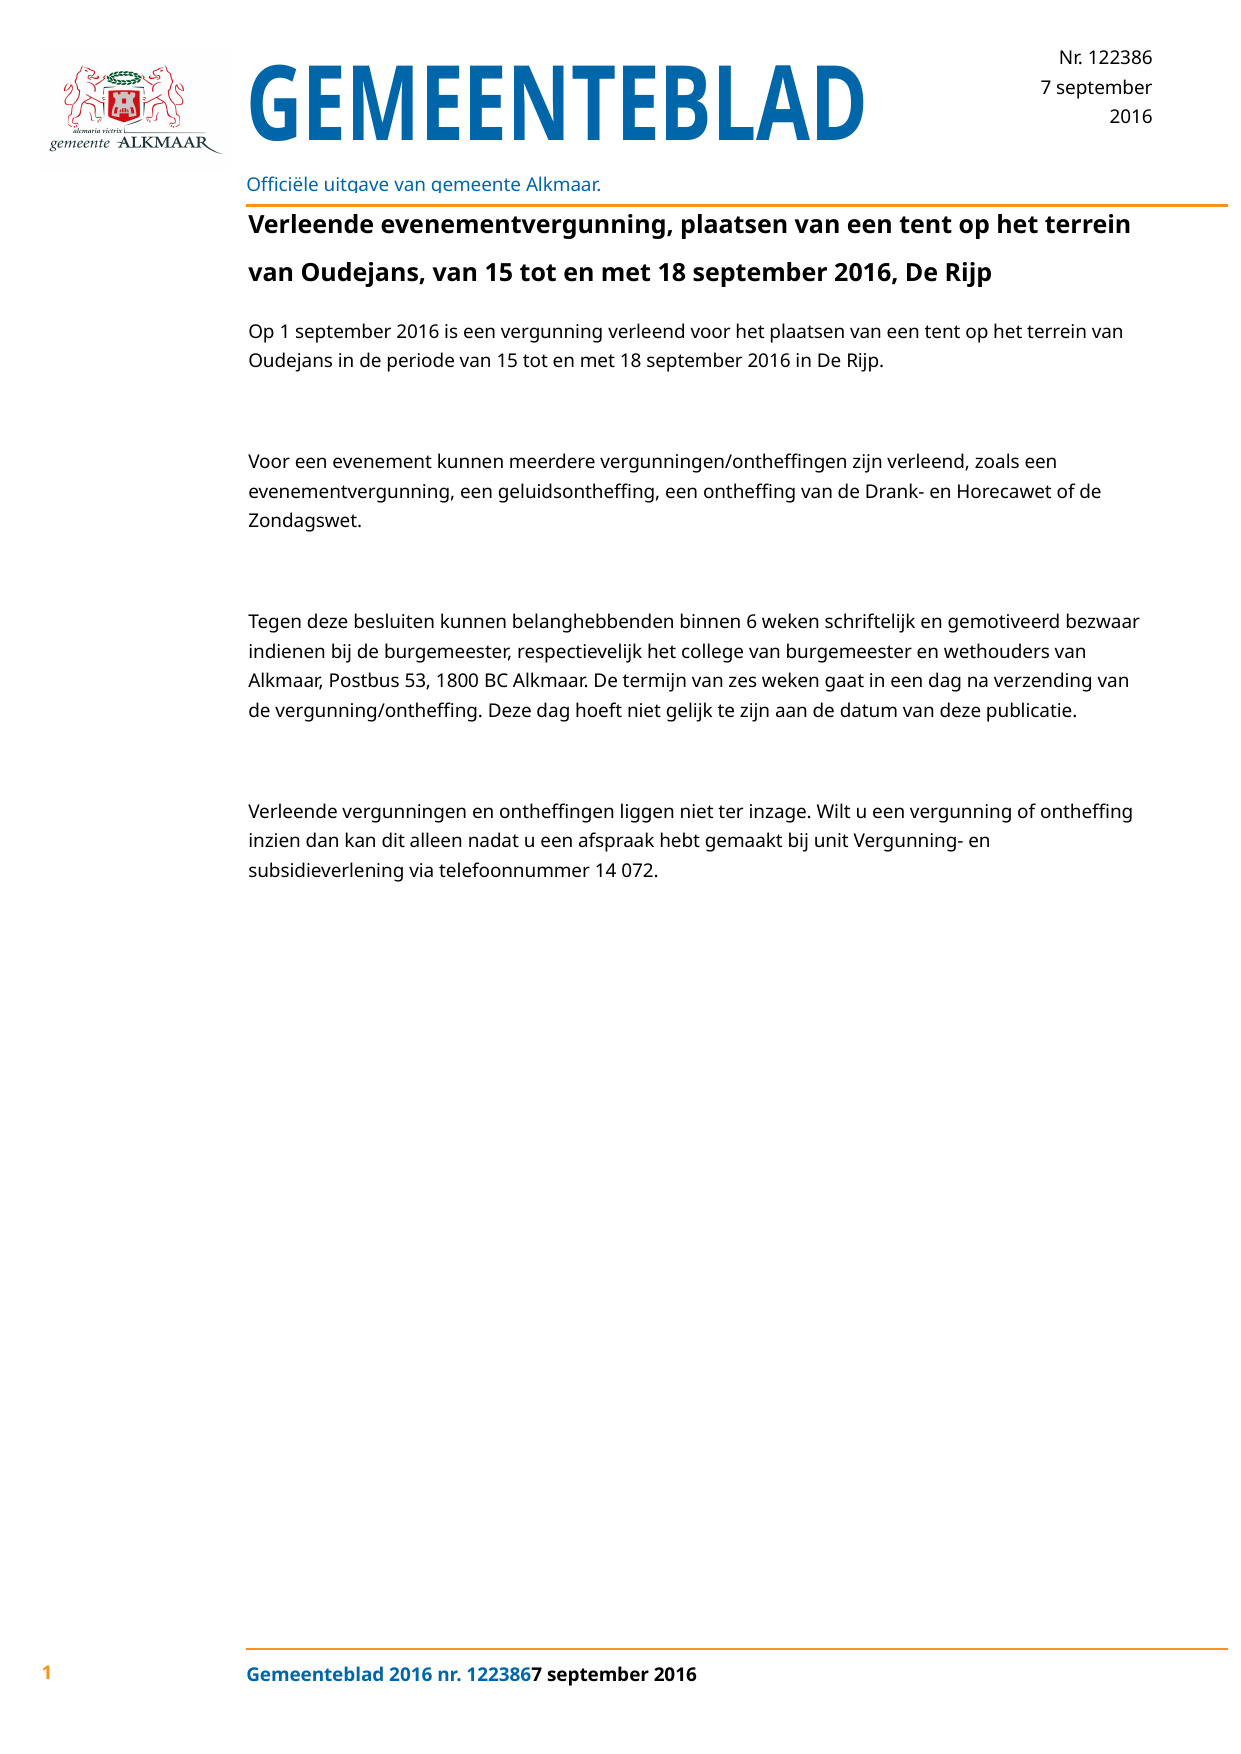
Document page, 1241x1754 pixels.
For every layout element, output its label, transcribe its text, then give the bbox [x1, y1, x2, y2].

text Tegen deze besluiten kunnen belanghebbenden binnen 6 weken schriftelijk en gemotiveerd bezwaar indienen bij de burgemeester, respectievelijk het college van burgemeester en wethouders van Alkmaar, Postbus 53, 1800 BC Alkmaar. De termijn van zes weken gaat in een dag na verzending van de vergunning/ontheffing. Deze dag hoeft niet gelijk te zijn aan de datum van deze publicatie. [248, 608, 1152, 723]
text Verleende vergunningen en ontheffingen liggen niet ter inzage. Wilt u een vergunning of ontheffing inzien dan kan dit alleen nadat u een afspraak hebt gemaakt bij unit Vergunning- en subsidieverlening via telefoonnummer 14 072. [248, 798, 1152, 883]
text Verleende evenementvergunning, plaatsen van een tent op het terrein van Oudejans, van 15 tot en met 18 september 2016, De Rijp [248, 207, 1152, 288]
text Op 1 september 2016 is een vergunning verleend voor het plaatsen van een tent op het terrein van Oudejans in de periode van 15 tot en met 18 september 2016 in De Rijp. [248, 318, 1152, 373]
text Voor een evenement kunnen meerdere vergunningen/ontheffingen zijn verleend, zoals een evenementvergunning, een geluidsontheffing, een ontheffing van de Drank- en Horecawet of de Zondagswet. [248, 448, 1152, 533]
picture [41, 47, 231, 172]
